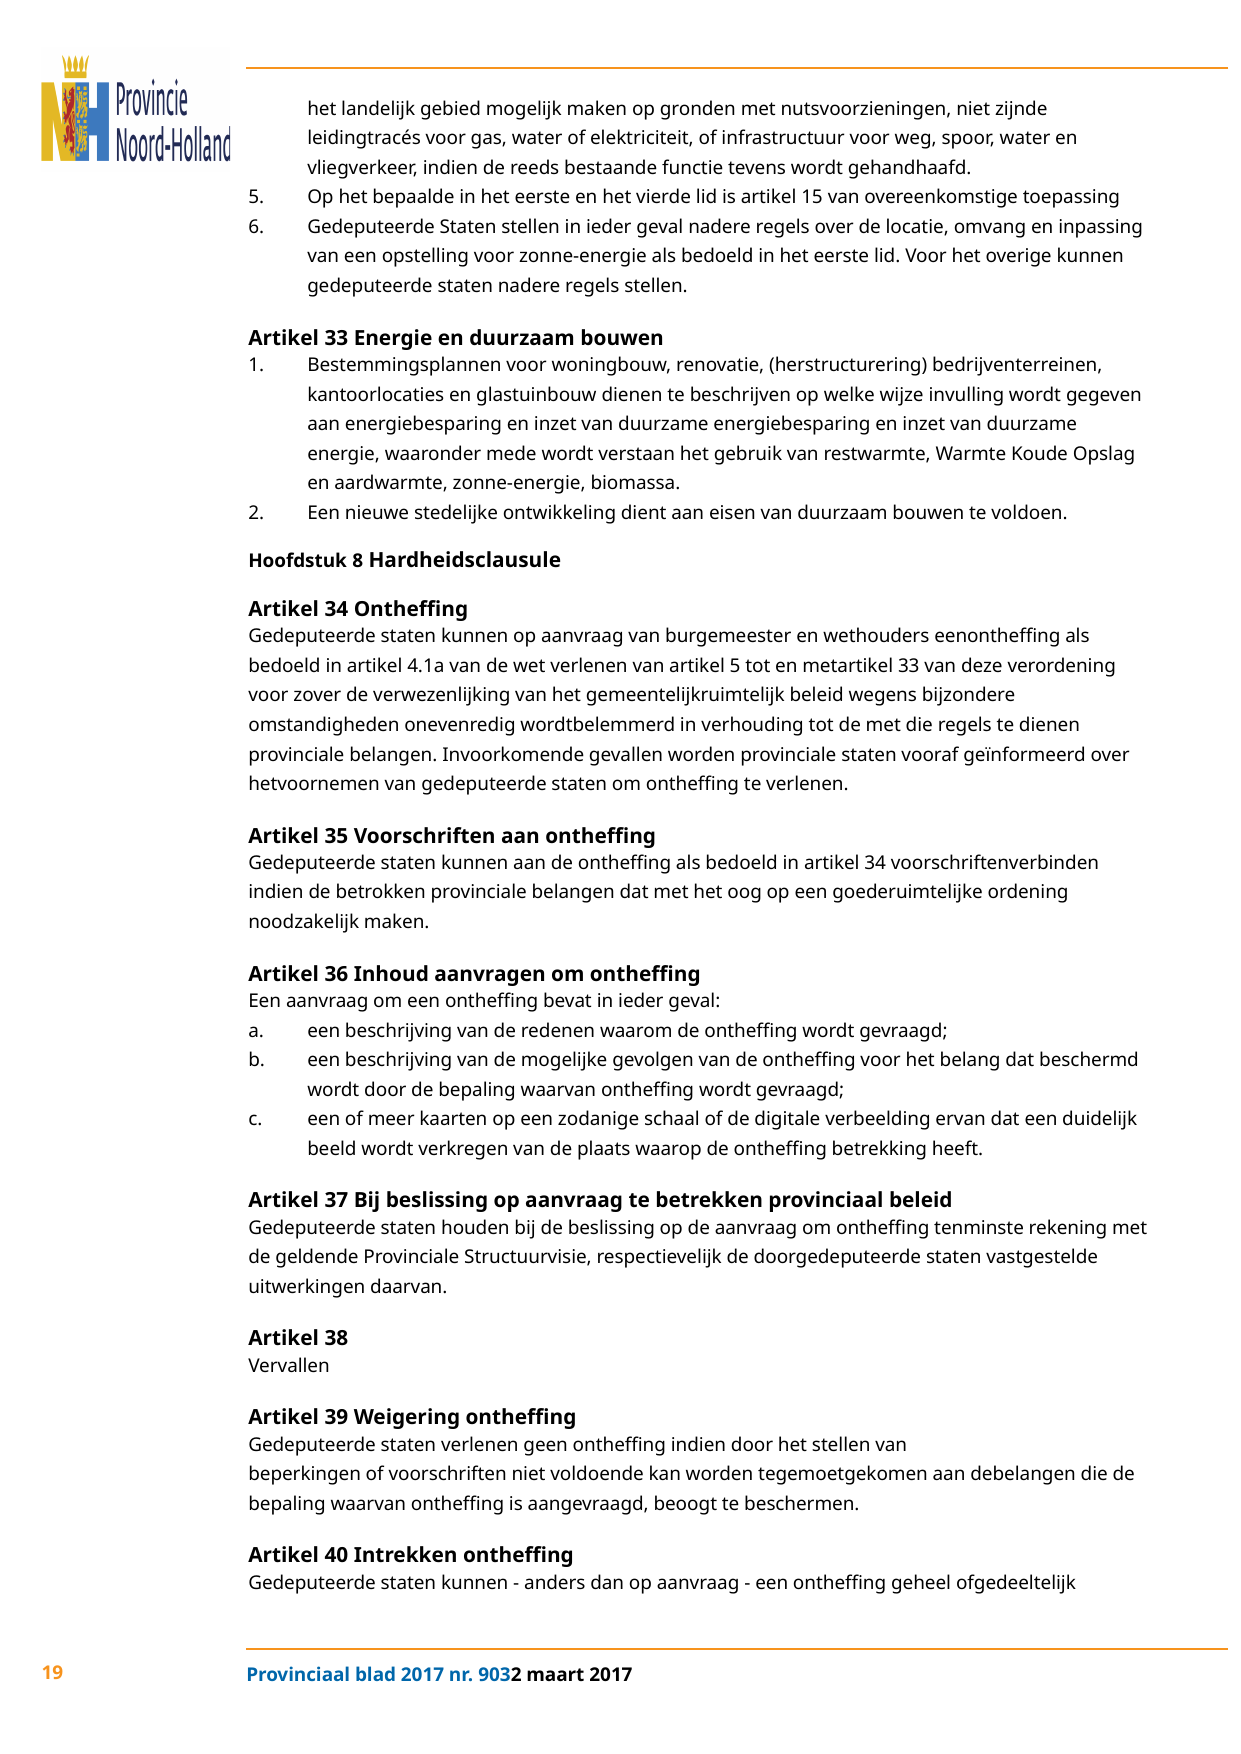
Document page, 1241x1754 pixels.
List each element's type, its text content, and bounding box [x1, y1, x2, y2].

text Artikel 34 Ontheffing [248, 594, 1152, 622]
list Een nieuwe stedelijke ontwikkeling dient aan eisen van duurzaam bouwen te voldoen. [248, 499, 1152, 525]
text Gedeputeerde staten kunnen aan de ontheffing als bedoeld in artikel 34 voorschriftenverbinden indien de betrokken provinciale belangen dat met het oog op een goederuimtelijke ordening noodzakelijk maken. [248, 849, 1152, 934]
text Artikel 37 Bij beslissing op aanvraag te betrekken provinciaal beleid [248, 1186, 1152, 1214]
text Vervallen [248, 1352, 1152, 1378]
text Artikel 35 Voorschriften aan ontheffing [248, 821, 1152, 849]
list het landelijk gebied mogelijk maken op gronden met nutsvoorzieningen, niet zijnde leidingtracés voor gas, water of elektriciteit, of infrastructuur voor weg, spoor, water en vliegverkeer, indien de reeds bestaande functie tevens wordt gehandhaafd. [248, 95, 1152, 180]
text Artikel 38 [248, 1323, 1152, 1352]
list Op het bepaalde in het eerste en het vierde lid is artikel 15 van overeenkomstige toepassing [248, 183, 1152, 209]
text Een aanvraag om een ontheffing bevat in ieder geval: [248, 987, 1152, 1013]
text Artikel 36 Inhoud aanvragen om ontheffing [248, 959, 1152, 987]
picture [41, 47, 231, 172]
text Gedeputeerde staten kunnen - anders dan op aanvraag - een ontheffing geheel ofgedeeltelijk [248, 1569, 1152, 1594]
list een beschrijving van de mogelijke gevolgen van de ontheffing voor het belang dat beschermd wordt door de bepaling waarvan ontheffing wordt gevraagd; [248, 1046, 1152, 1102]
list Bestemmingsplannen voor woningbouw, renovatie, (herstructurering) bedrijventerreinen, kantoorlocaties en glastuinbouw dienen te beschrijven op welke wijze invulling wordt gegeven aan energiebesparing en inzet van duurzame energiebesparing en inzet van duurzame energie, waaronder mede wordt verstaan het gebruik van restwarmte, Warmte Koude Opslag en aardwarmte, zonne-energie, biomassa. [248, 351, 1152, 495]
list een beschrijving van de redenen waarom de ontheffing wordt gevraagd; [248, 1017, 1152, 1042]
text Artikel 40 Intrekken ontheffing [248, 1540, 1152, 1569]
list Gedeputeerde Staten stellen in ieder geval nadere regels over de locatie, omvang en inpassing van een opstelling voor zonne-energie als bedoeld in het eerste lid. Voor het overige kunnen gedeputeerde staten nadere regels stellen. [248, 213, 1152, 298]
text Gedeputeerde staten houden bij de beslissing op de aanvraag om ontheffing tenminste rekening met de geldende Provinciale Structuurvisie, respectievelijk de doorgedeputeerde staten vastgestelde uitwerkingen daarvan. [248, 1214, 1152, 1299]
text Hoofdstuk 8 Hardheidsclausule [248, 545, 1152, 573]
text Artikel 39 Weigering ontheffing [248, 1402, 1152, 1431]
text beperkingen of voorschriften niet voldoende kan worden tegemoetgekomen aan debelangen die de bepaling waarvan ontheffing is aangevraagd, beoogt te beschermen. [248, 1460, 1152, 1516]
text Gedeputeerde staten kunnen op aanvraag van burgemeester en wethouders eenontheffing als bedoeld in artikel 4.1a van de wet verlenen van artikel 5 tot en metartikel 33 van deze verordening voor zover de verwezenlijking van het gemeentelijkruimtelijk beleid wegens bijzondere omstandigheden onevenredig wordtbelemmerd in verhouding tot de met die regels te dienen provinciale belangen. Invoorkomende gevallen worden provinciale staten vooraf geïnformeerd over hetvoornemen van gedeputeerde staten om ontheffing te verlenen. [248, 622, 1152, 796]
list een of meer kaarten op een zodanige schaal of de digitale verbeelding ervan dat een duidelijk beeld wordt verkregen van de plaats waarop de ontheffing betrekking heeft. [248, 1106, 1152, 1161]
text Gedeputeerde staten verlenen geen ontheffing indien door het stellen van [248, 1431, 1152, 1457]
text Artikel 33 Energie en duurzaam bouwen [248, 323, 1152, 351]
